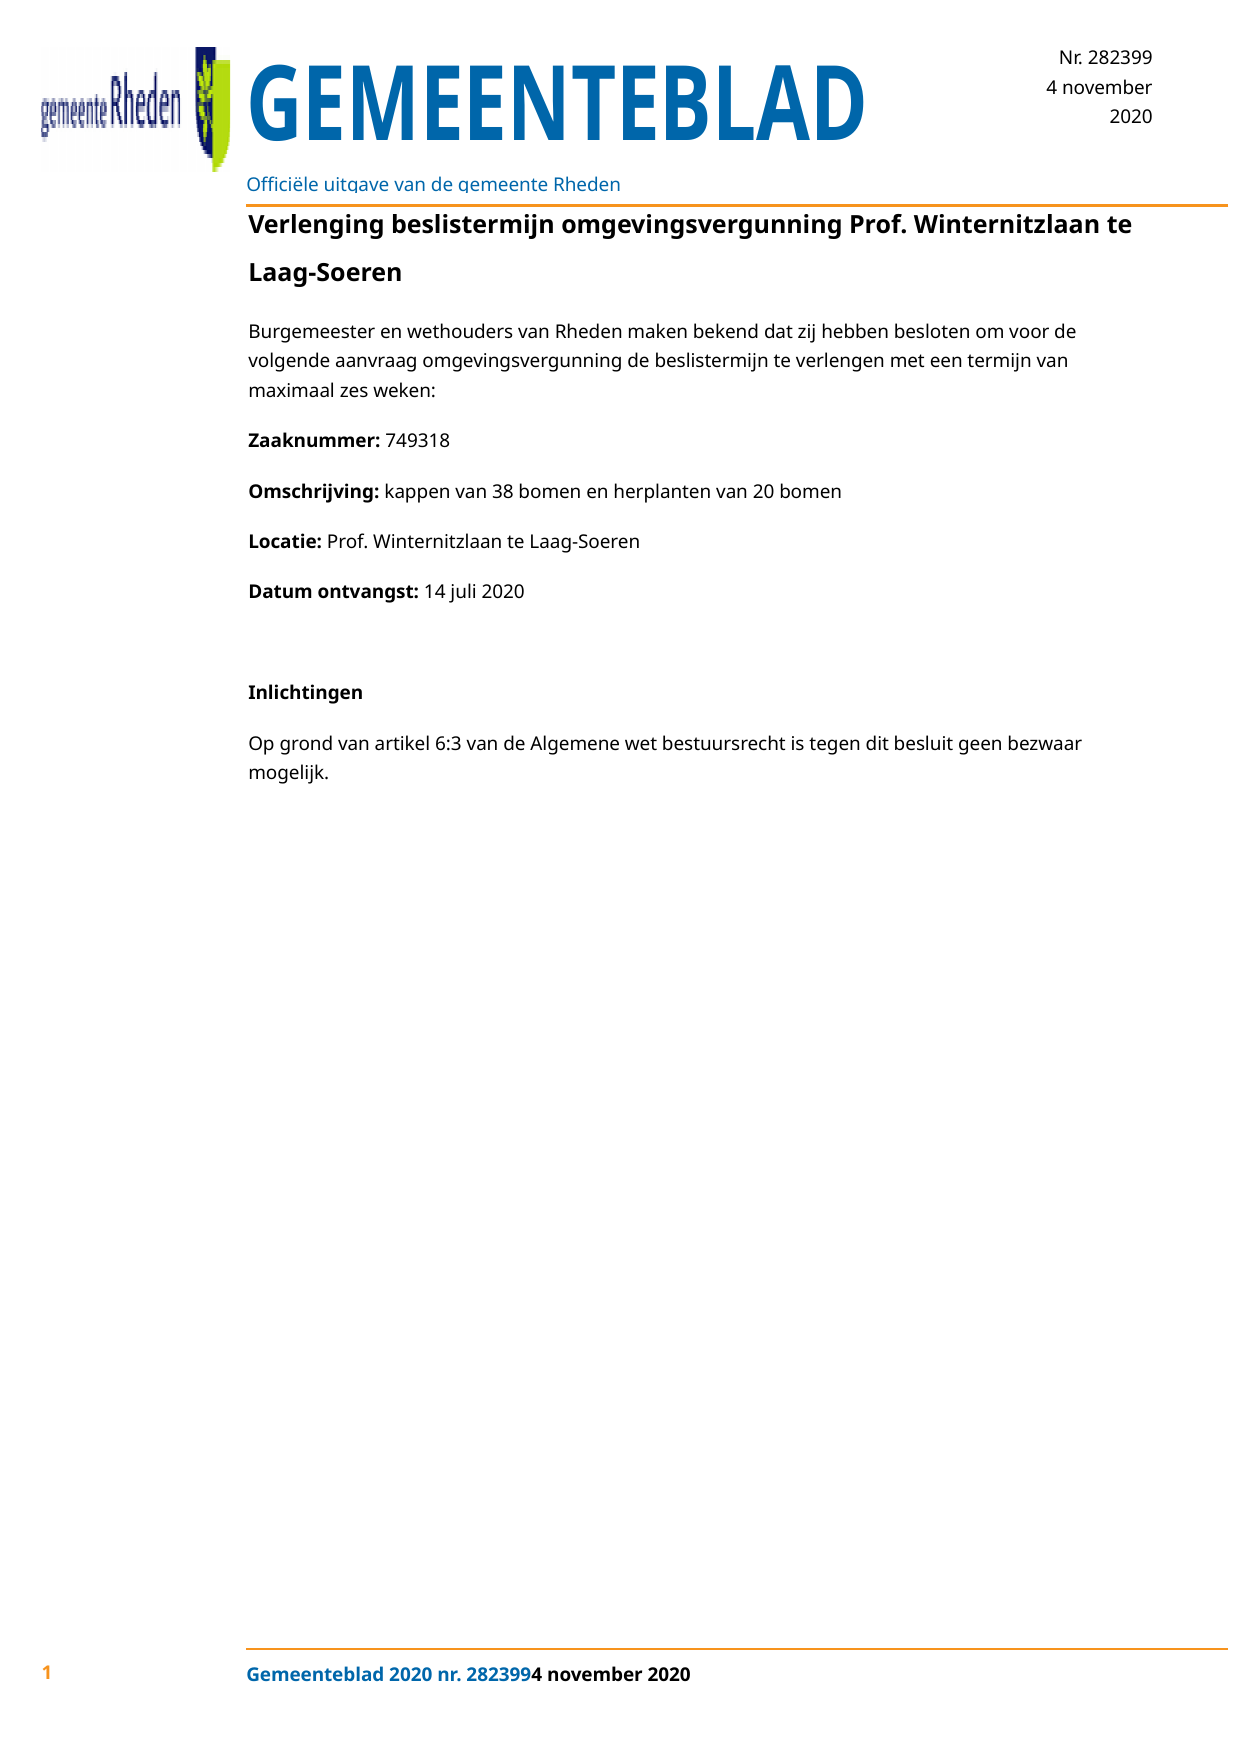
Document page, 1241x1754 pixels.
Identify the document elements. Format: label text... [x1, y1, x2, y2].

text Burgemeester en wethouders van Rheden maken bekend dat zij hebben besloten om voor de volgende aanvraag omgevingsvergunning de beslistermijn te verlengen met een termijn van maximaal zes weken: [248, 318, 1152, 403]
text Op grond van artikel 6:3 van de Algemene wet bestuursrecht is tegen dit besluit geen bezwaar mogelijk. [248, 730, 1152, 785]
text Inlichtingen [248, 679, 1152, 705]
text Locatie: Prof. Winternitzlaan te Laag-Soeren [248, 528, 1152, 554]
text Datum ontvangst: 14 juli 2020 [248, 579, 1152, 604]
text Omschrijving: kappen van 38 bomen en herplanten van 20 bomen [248, 478, 1152, 504]
picture [41, 47, 231, 172]
text Verlenging beslistermijn omgevingsvergunning Prof. Winternitzlaan te Laag-Soeren [248, 207, 1152, 288]
text Zaaknummer: 749318 [248, 427, 1152, 453]
